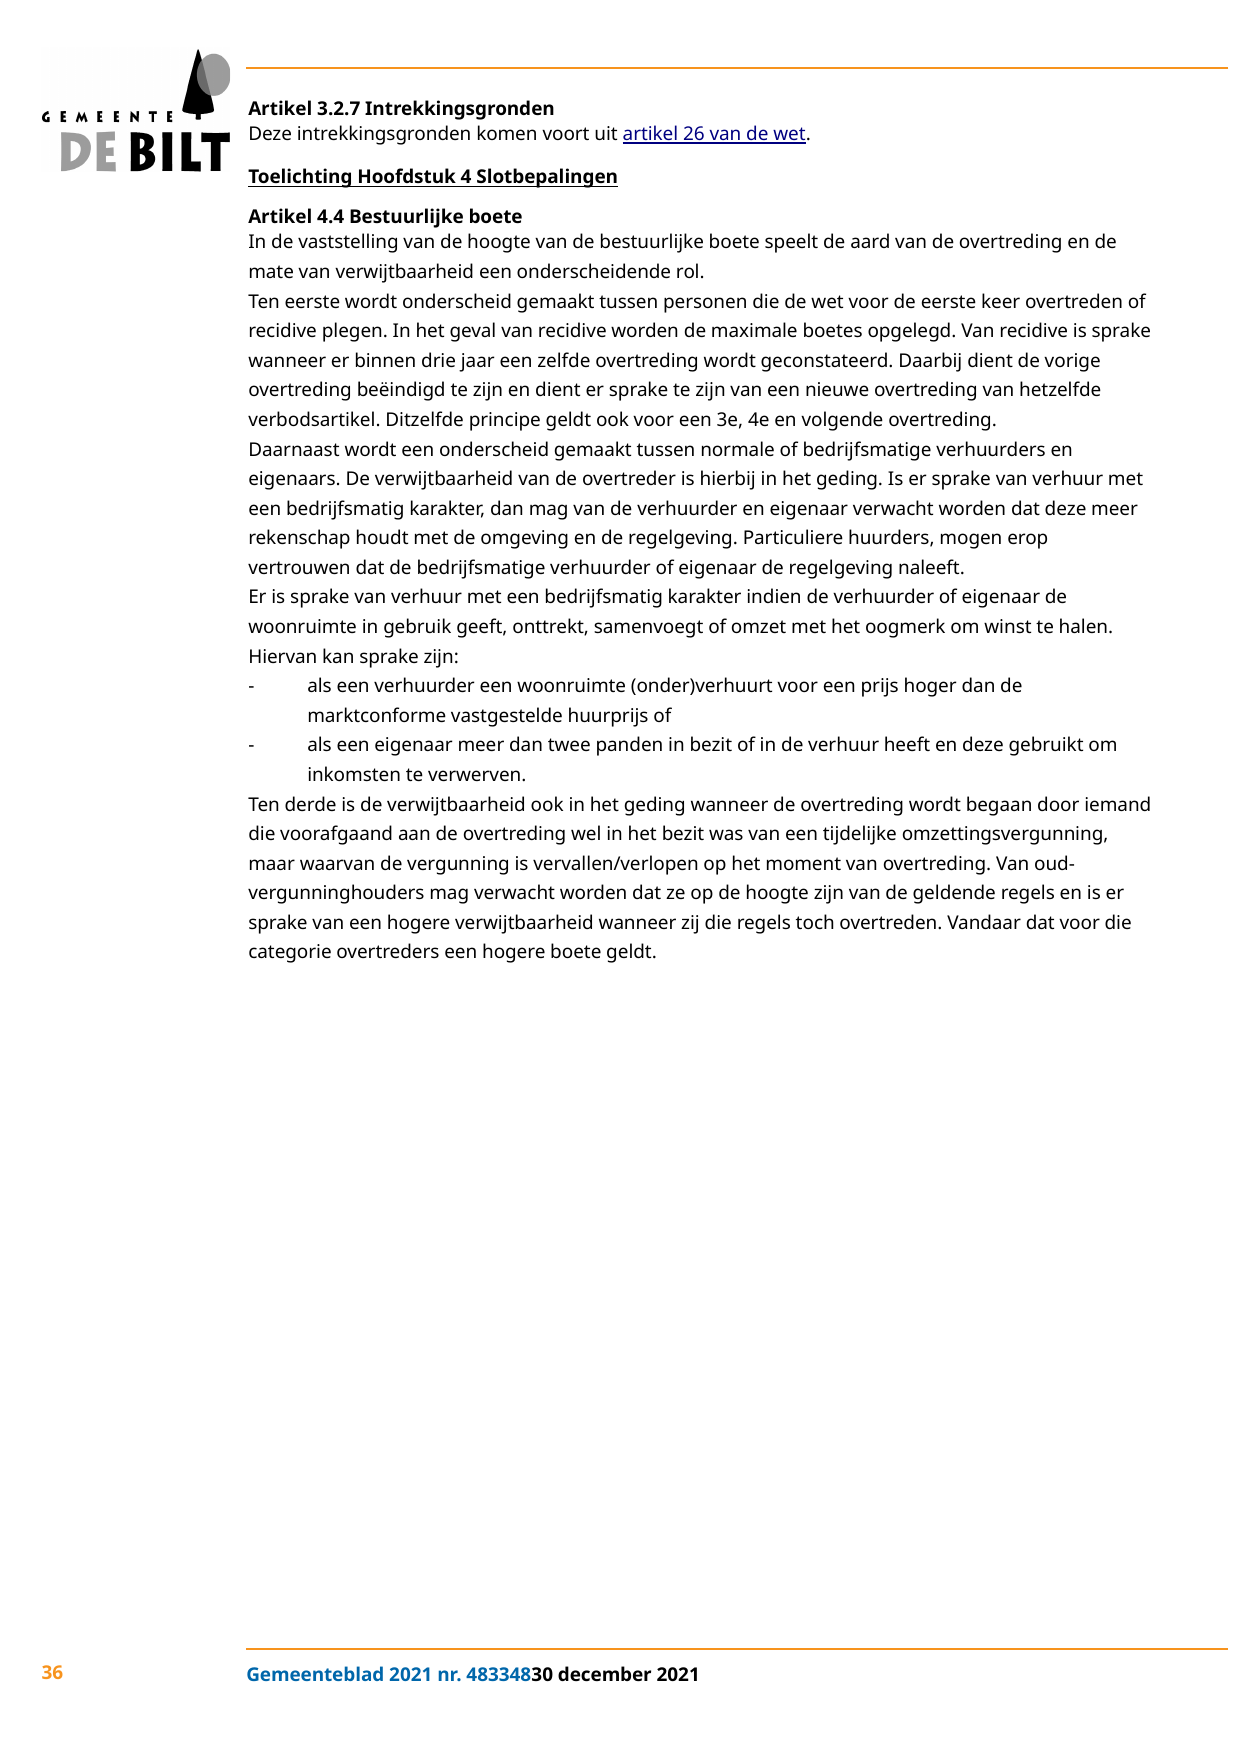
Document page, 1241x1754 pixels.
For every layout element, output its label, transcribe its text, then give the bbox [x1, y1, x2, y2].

text Ten derde is de verwijtbaarheid ook in het geding wanneer de overtreding wordt begaan door iemand die voorafgaand aan de overtreding wel in het bezit was van een tijdelijke omzettingsvergunning, maar waarvan de vergunning is vervallen/verlopen op het moment van overtreding. Van oud-vergunninghouders mag verwacht worden dat ze op de hoogte zijn van de geldende regels en is er sprake van een hogere verwijtbaarheid wanneer zij die regels toch overtreden. Vandaar dat voor die categorie overtreders een hogere boete geldt. [248, 791, 1152, 964]
text Toelichting Hoofdstuk 4 Slotbepalingen [248, 164, 1152, 189]
text Ten eerste wordt onderscheid gemaakt tussen personen die de wet voor de eerste keer overtreden of recidive plegen. In het geval van recidive worden de maximale boetes opgelegd. Van recidive is sprake wanneer er binnen drie jaar een zelfde overtreding wordt geconstateerd. Daarbij dient de vorige overtreding beëindigd te zijn en dient er sprake te zijn van een nieuwe overtreding van hetzelfde verbodsartikel. Ditzelfde principe geldt ook voor een 3e, 4e en volgende overtreding. [248, 288, 1152, 432]
text Daarnaast wordt een onderscheid gemaakt tussen normale of bedrijfsmatige verhuurders en eigenaars. De verwijtbaarheid van de overtreder is hierbij in het geding. Is er sprake van verhuur met een bedrijfsmatig karakter, dan mag van de verhuurder en eigenaar verwacht worden dat deze meer rekenschap houdt met de omgeving en de regelgeving. Particuliere huurders, mogen erop vertrouwen dat de bedrijfsmatige verhuurder of eigenaar de regelgeving naleeft. [248, 436, 1152, 580]
picture [41, 47, 231, 172]
text In de vaststelling van de hoogte van de bestuurlijke boete speelt de aard van de overtreding en de mate van verwijtbaarheid een onderscheidende rol. [248, 229, 1152, 284]
text Deze intrekkingsgronden komen voort uit artikel 26 van de wet. [248, 121, 1152, 146]
text Artikel 3.2.7 Intrekkingsgronden [248, 95, 1152, 121]
list als een eigenaar meer dan twee panden in bezit of in de verhuur heeft en deze gebruikt om inkomsten te verwerven. [248, 732, 1152, 787]
text Artikel 4.4 Bestuurlijke boete [248, 203, 1152, 229]
list als een verhuurder een woonruimte (onder)verhuurt voor een prijs hoger dan de marktconforme vastgestelde huurprijs of [248, 672, 1152, 728]
text Er is sprake van verhuur met een bedrijfsmatig karakter indien de verhuurder of eigenaar de woonruimte in gebruik geeft, onttrekt, samenvoegt of omzet met het oogmerk om winst te halen. Hiervan kan sprake zijn: [248, 584, 1152, 668]
